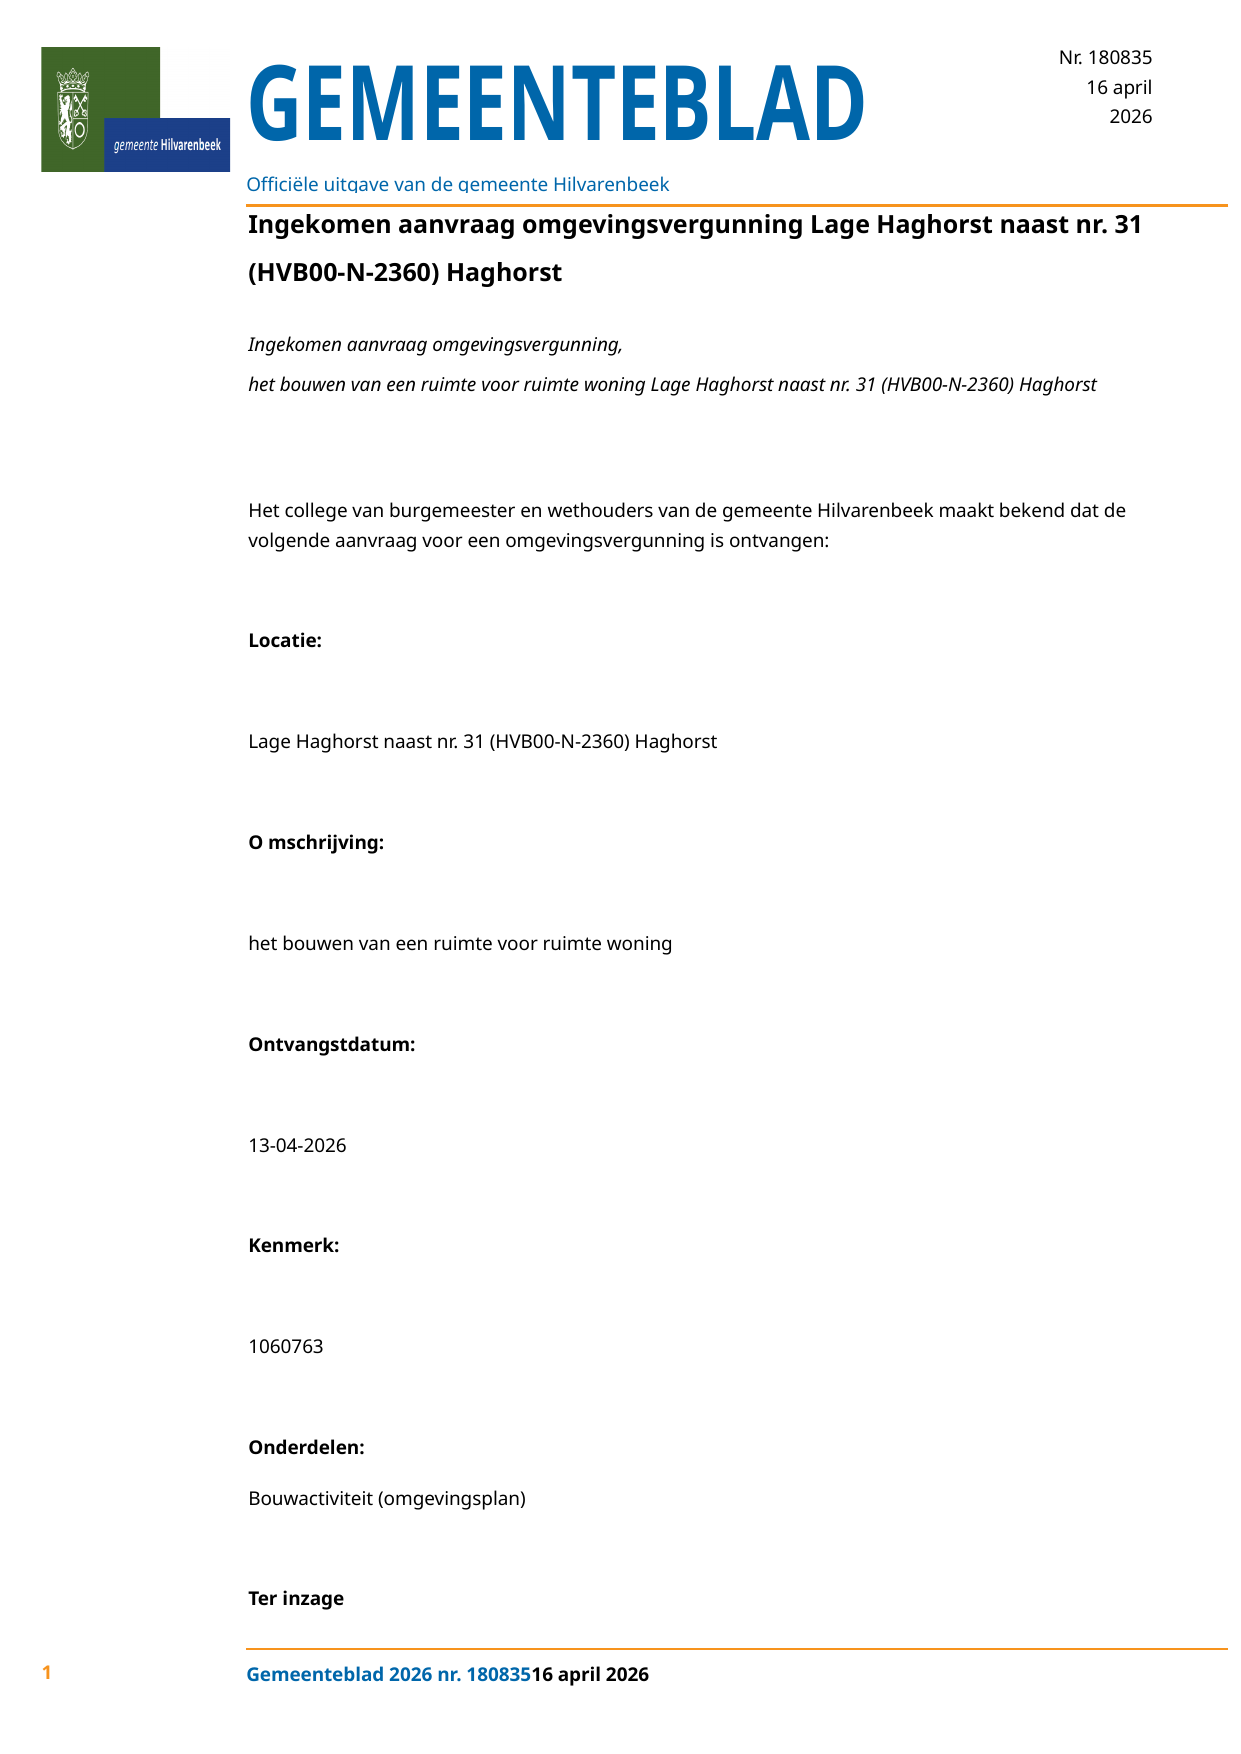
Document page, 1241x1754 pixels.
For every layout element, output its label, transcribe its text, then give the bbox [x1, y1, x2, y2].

text Bouwactiviteit (omgevingsplan) [248, 1485, 1152, 1511]
picture [41, 47, 231, 172]
text Ontvangstdatum: [248, 1031, 1152, 1057]
text Ingekomen aanvraag omgevingsvergunning Lage Haghorst naast nr. 31 (HVB00-N-2360) Haghorst [248, 207, 1152, 288]
text 13-04-2026 [248, 1132, 1152, 1158]
text Locatie: [248, 628, 1152, 653]
text het bouwen van een ruimte voor ruimte woning Lage Haghorst naast nr. 31 (HVB00-N-2360) Haghorst [248, 371, 1152, 396]
text het bouwen van een ruimte voor ruimte woning [248, 930, 1152, 956]
text Het college van burgemeester en wethouders van de gemeente Hilvarenbeek maakt bekend dat de volgende aanvraag voor een omgevingsvergunning is ontvangen: [248, 497, 1152, 553]
text Lage Haghorst naast nr. 31 (HVB00-N-2360) Haghorst [248, 728, 1152, 754]
text Kenmerk: [248, 1233, 1152, 1258]
text 1060763 [248, 1333, 1152, 1359]
text Ter inzage [248, 1586, 1152, 1611]
text Ingekomen aanvraag omgevingsvergunning, [248, 331, 1152, 357]
text O mschrijving: [248, 829, 1152, 855]
text Onderdelen: [248, 1434, 1152, 1460]
